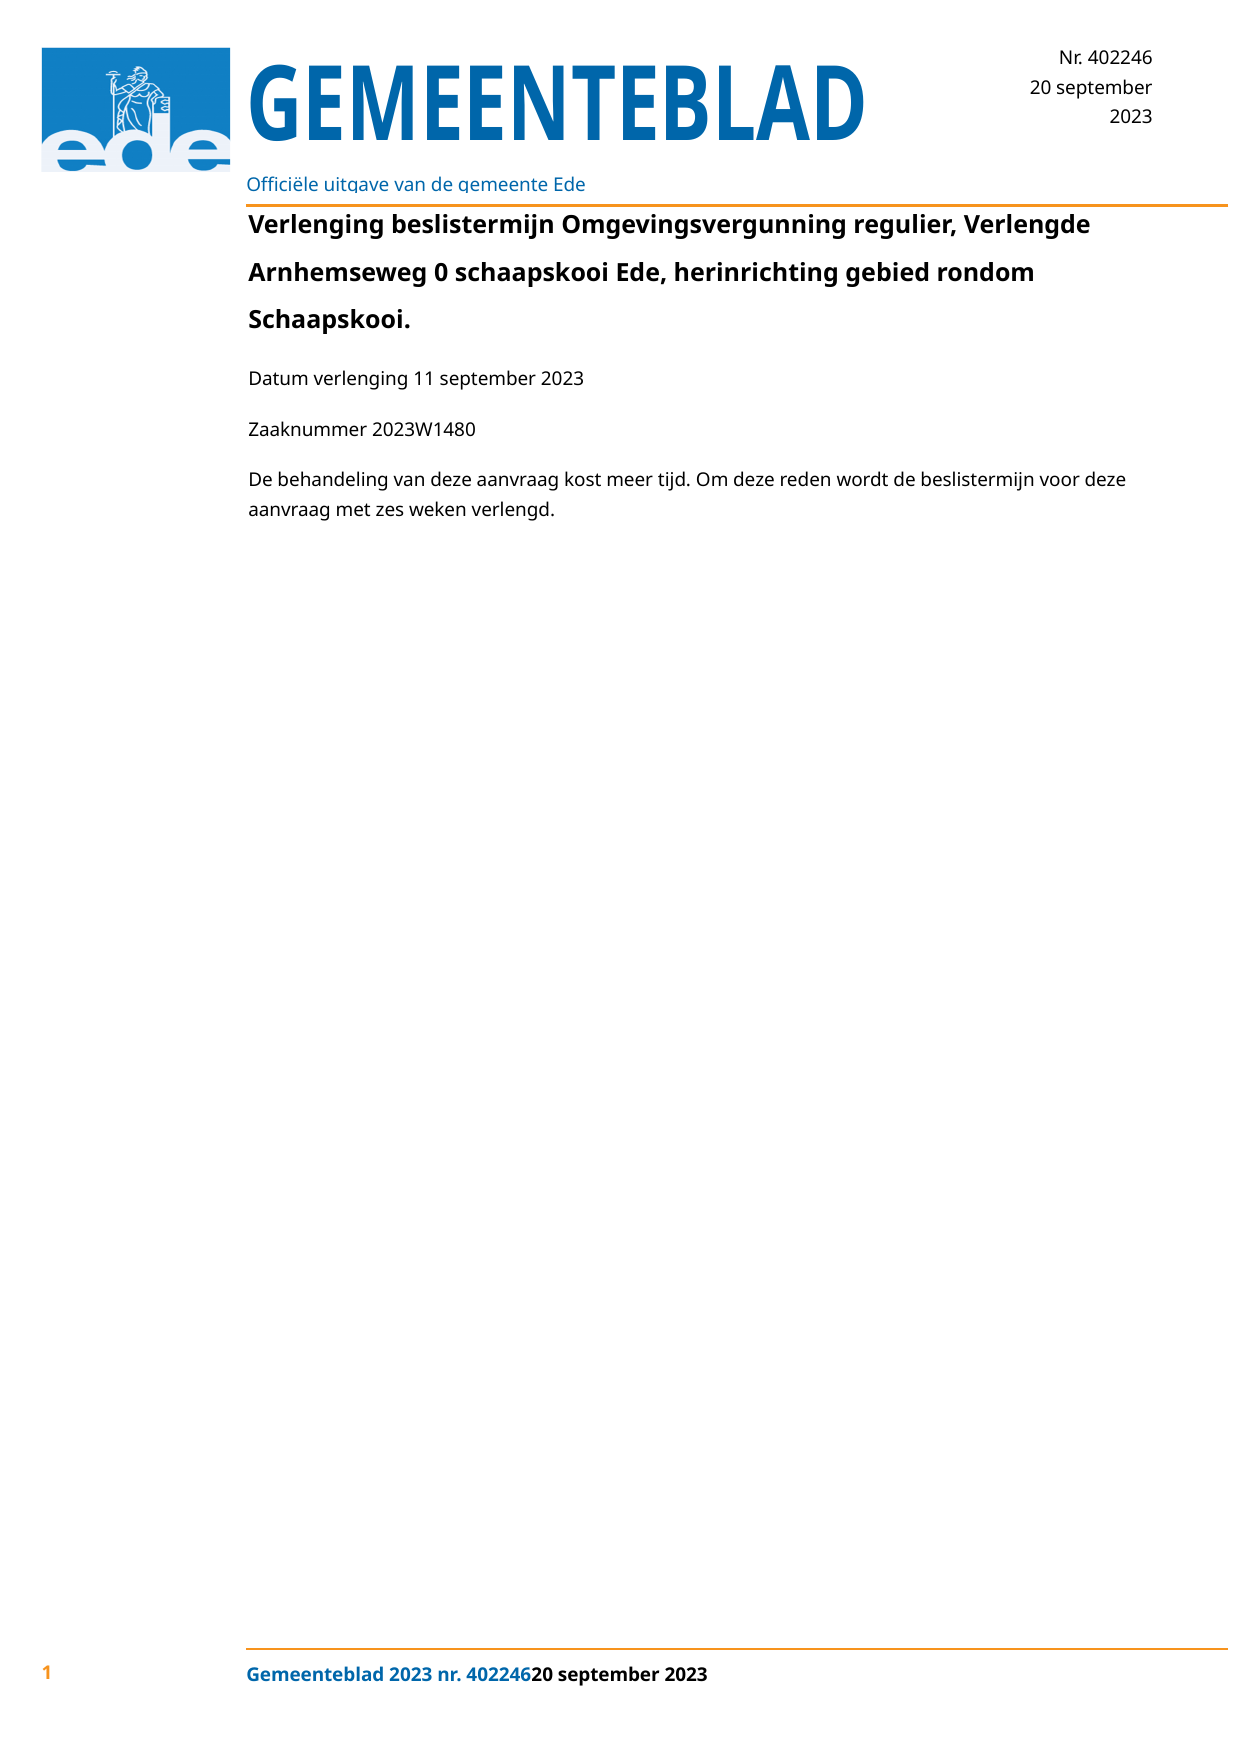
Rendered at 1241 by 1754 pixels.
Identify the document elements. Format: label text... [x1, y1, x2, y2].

text Datum verlenging 11 september 2023 [248, 366, 1152, 391]
text De behandeling van deze aanvraag kost meer tijd. Om deze reden wordt de beslistermijn voor deze aanvraag met zes weken verlengd. [248, 466, 1152, 522]
picture [41, 47, 231, 172]
text Zaaknummer 2023W1480 [248, 416, 1152, 442]
text Verlenging beslistermijn Omgevingsvergunning regulier, Verlengde Arnhemseweg 0 schaapskooi Ede, herinrichting gebied rondom Schaapskooi. [248, 207, 1152, 336]
